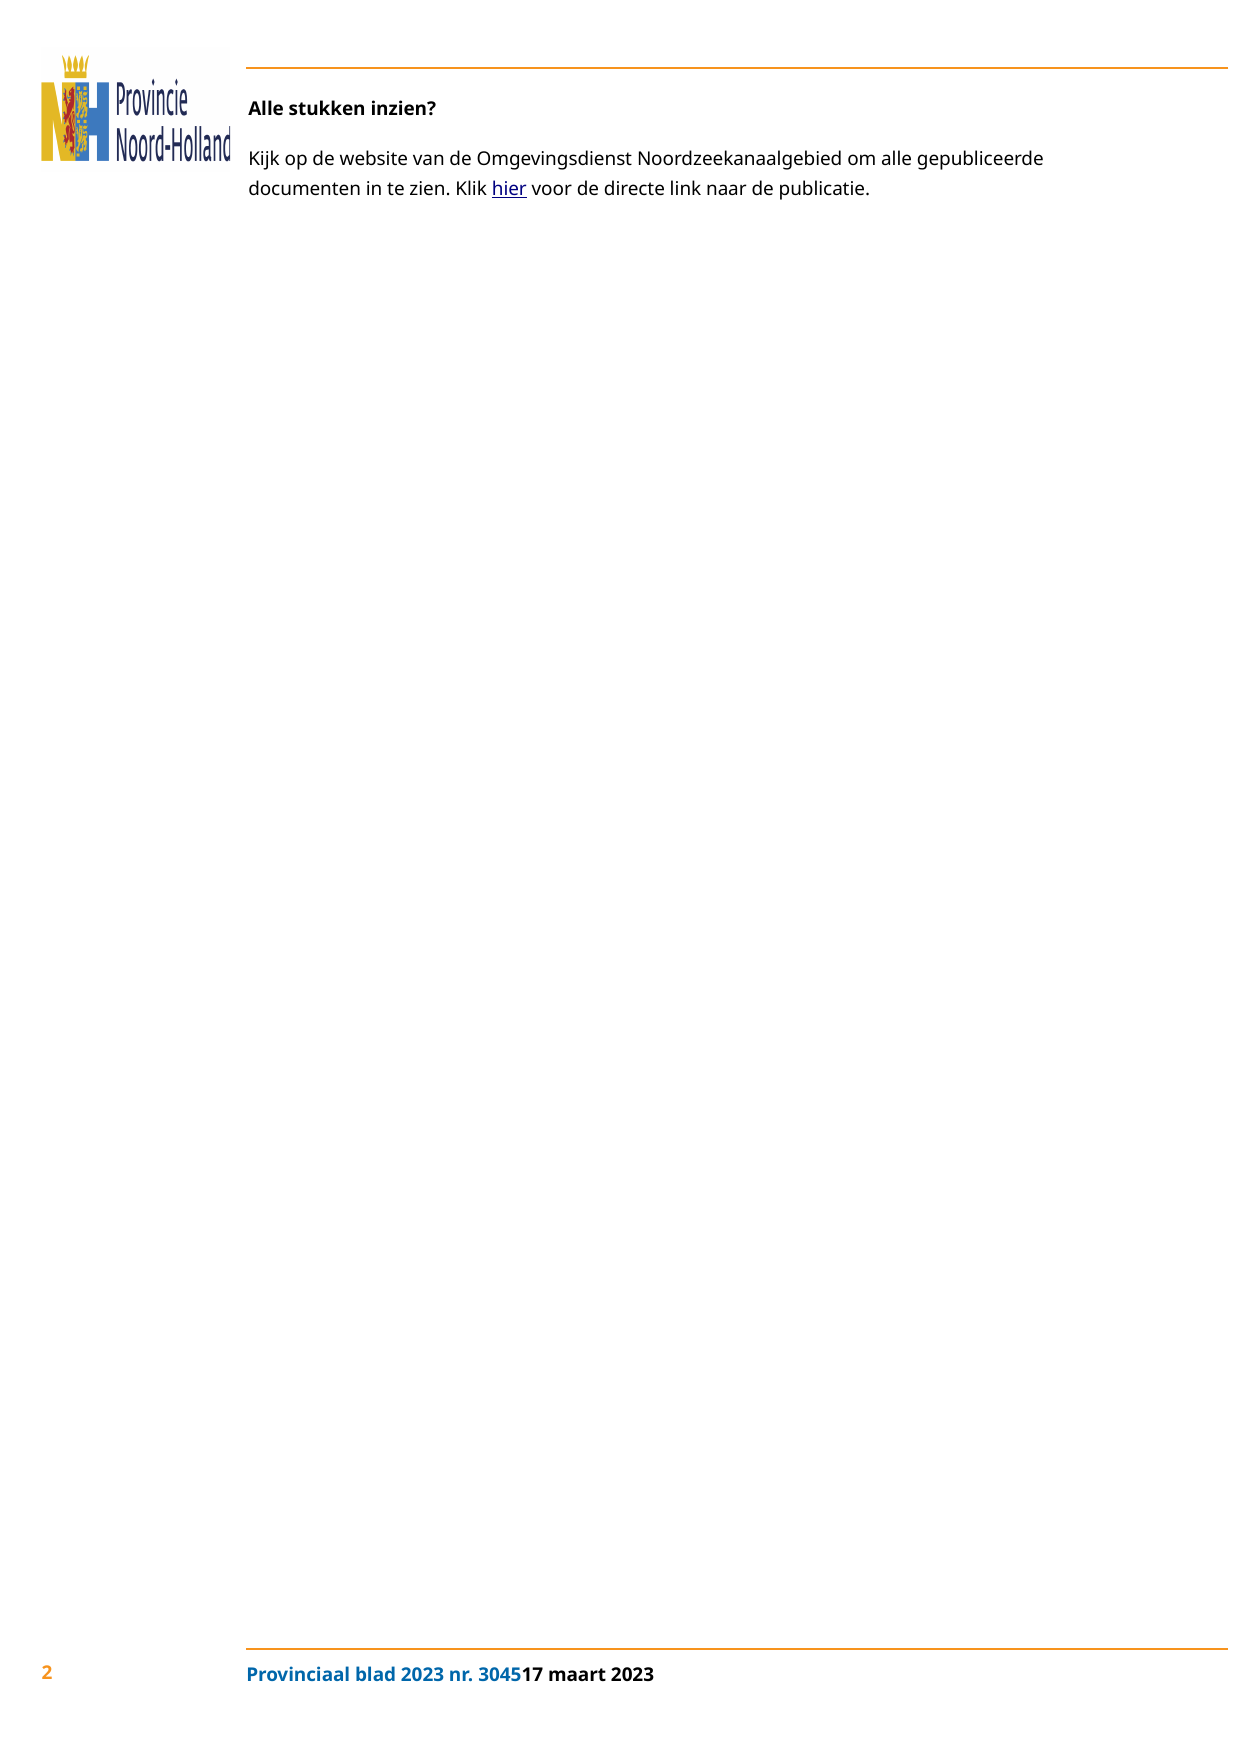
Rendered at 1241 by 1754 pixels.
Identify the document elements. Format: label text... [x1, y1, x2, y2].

text Kijk op de website van de Omgevingsdienst Noordzeekanaalgebied om alle gepubliceerde documenten in te zien. Klik hier voor de directe link naar de publicatie. [248, 145, 1152, 201]
text Alle stukken inzien? [248, 95, 1152, 121]
picture [41, 47, 231, 172]
